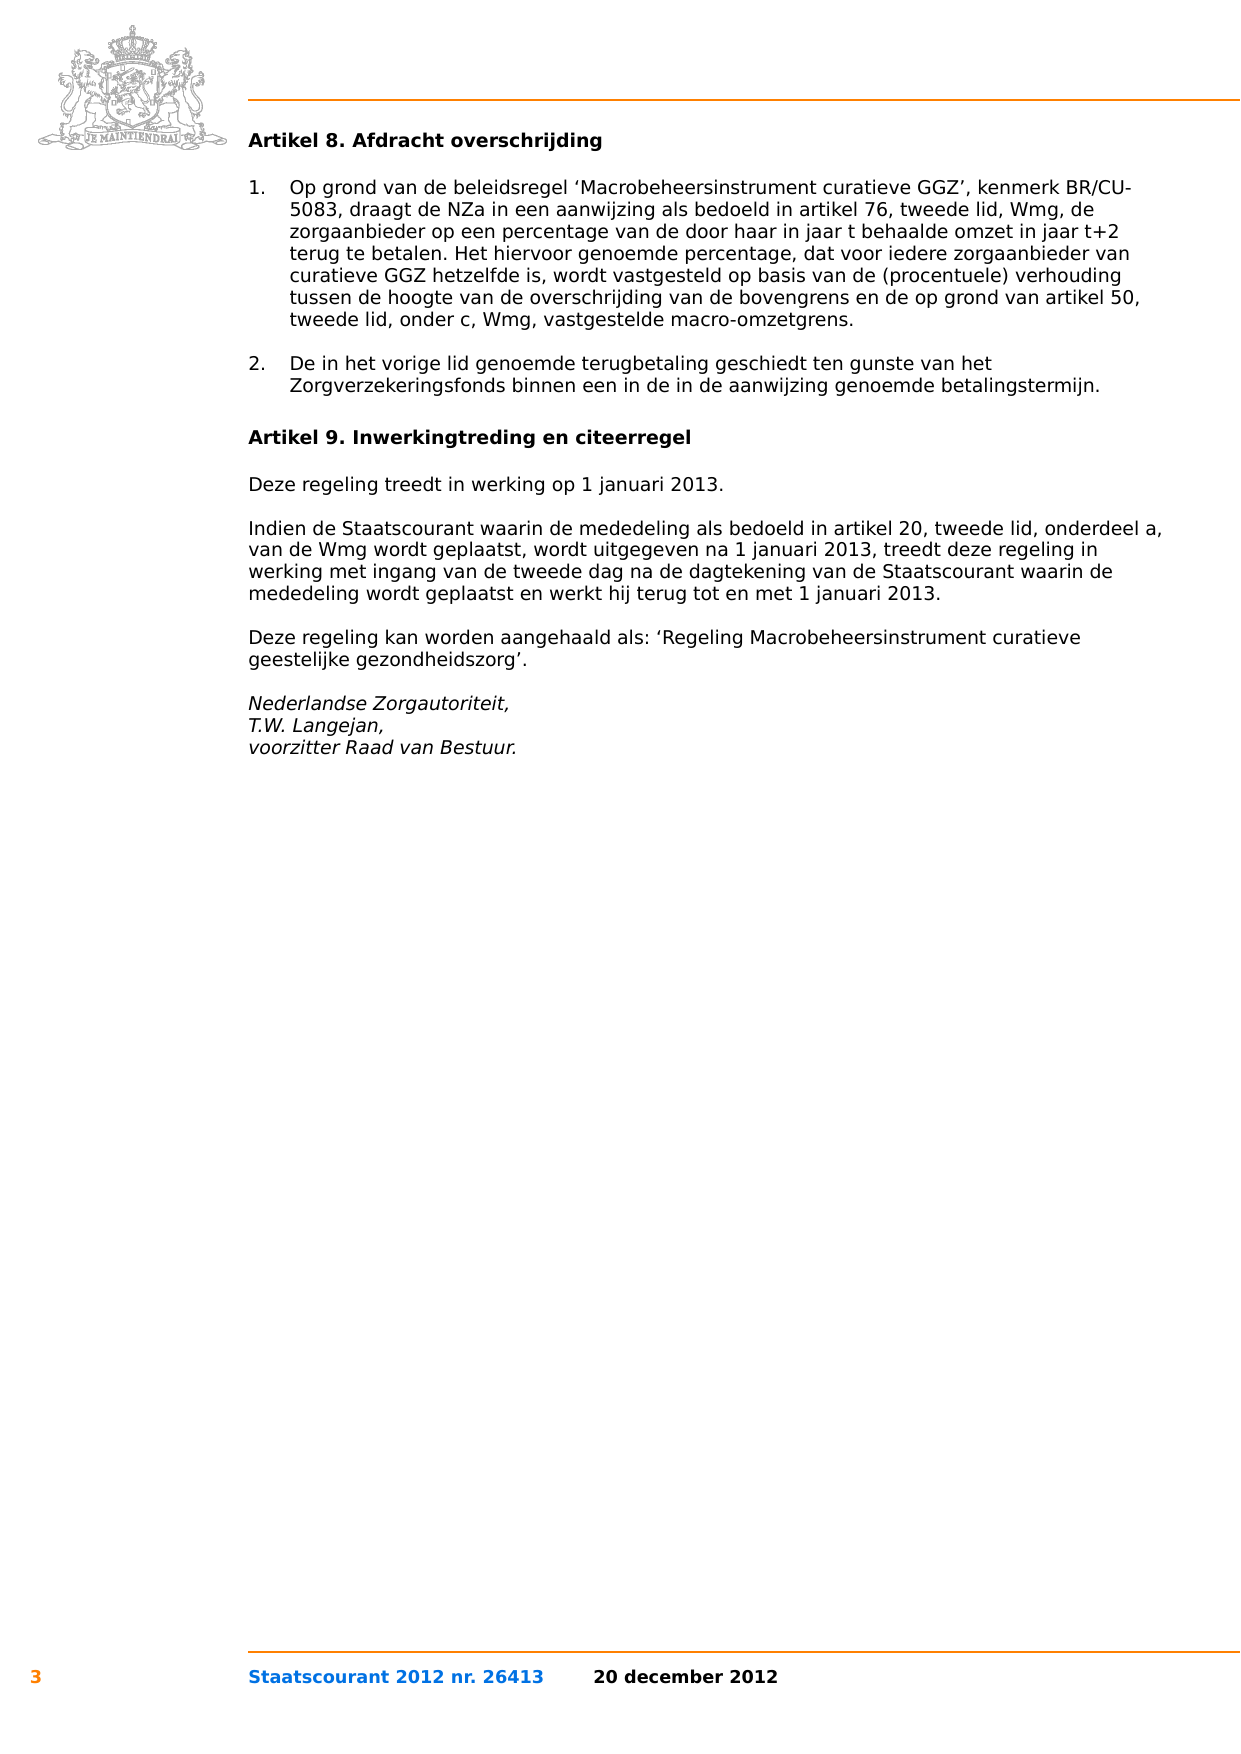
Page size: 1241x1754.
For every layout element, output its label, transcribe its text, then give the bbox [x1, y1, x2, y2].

picture [38, 25, 227, 150]
text 2. De in het vorige lid genoemde terugbetaling geschiedt ten gunste van het Zorgverzekeringsfonds binnen een in de in de aanwijzing genoemde betalingstermijn. [248, 353, 1163, 397]
text Indien de Staatscourant waarin de mededeling als bedoeld in artikel 20, tweede lid, onderdeel a, van de Wmg wordt geplaatst, wordt uitgegeven na 1 januari 2013, treedt deze regeling in werking met ingang van de tweede dag na de dagtekening van de Staatscourant waarin de mededeling wordt geplaatst en werkt hij terug tot en met 1 januari 2013. [248, 517, 1163, 605]
text 1. Op grond van de beleidsregel ‘Macrobeheersinstrument curatieve GGZ’, kenmerk BR/CU-5083, draagt de NZa in een aanwijzing als bedoeld in artikel 76, tweede lid, Wmg, de zorgaanbieder op een percentage van de door haar in jaar t behaalde omzet in jaar t+2 terug te betalen. Het hiervoor genoemde percentage, dat voor iedere zorgaanbieder van curatieve GGZ hetzelfde is, wordt vastgesteld op basis van de (procentuele) verhouding tussen de hoogte van de overschrijding van de bovengrens en de op grond van artikel 50, tweede lid, onder c, Wmg, vastgestelde macro-omzetgrens. [248, 177, 1163, 331]
text Nederlandse Zorgautoriteit, T.W. Langejan, voorzitter Raad van Bestuur. [248, 693, 1163, 759]
subtitle Artikel 9. Inwerkingtreding en citeerregel [248, 427, 1163, 448]
subtitle Artikel 8. Afdracht overschrijding [248, 130, 1163, 152]
text Deze regeling kan worden aangehaald als: ‘Regeling Macrobeheersinstrument curatieve geestelijke gezondheidszorg’. [248, 627, 1163, 671]
text Deze regeling treedt in werking op 1 januari 2013. [248, 473, 1163, 496]
